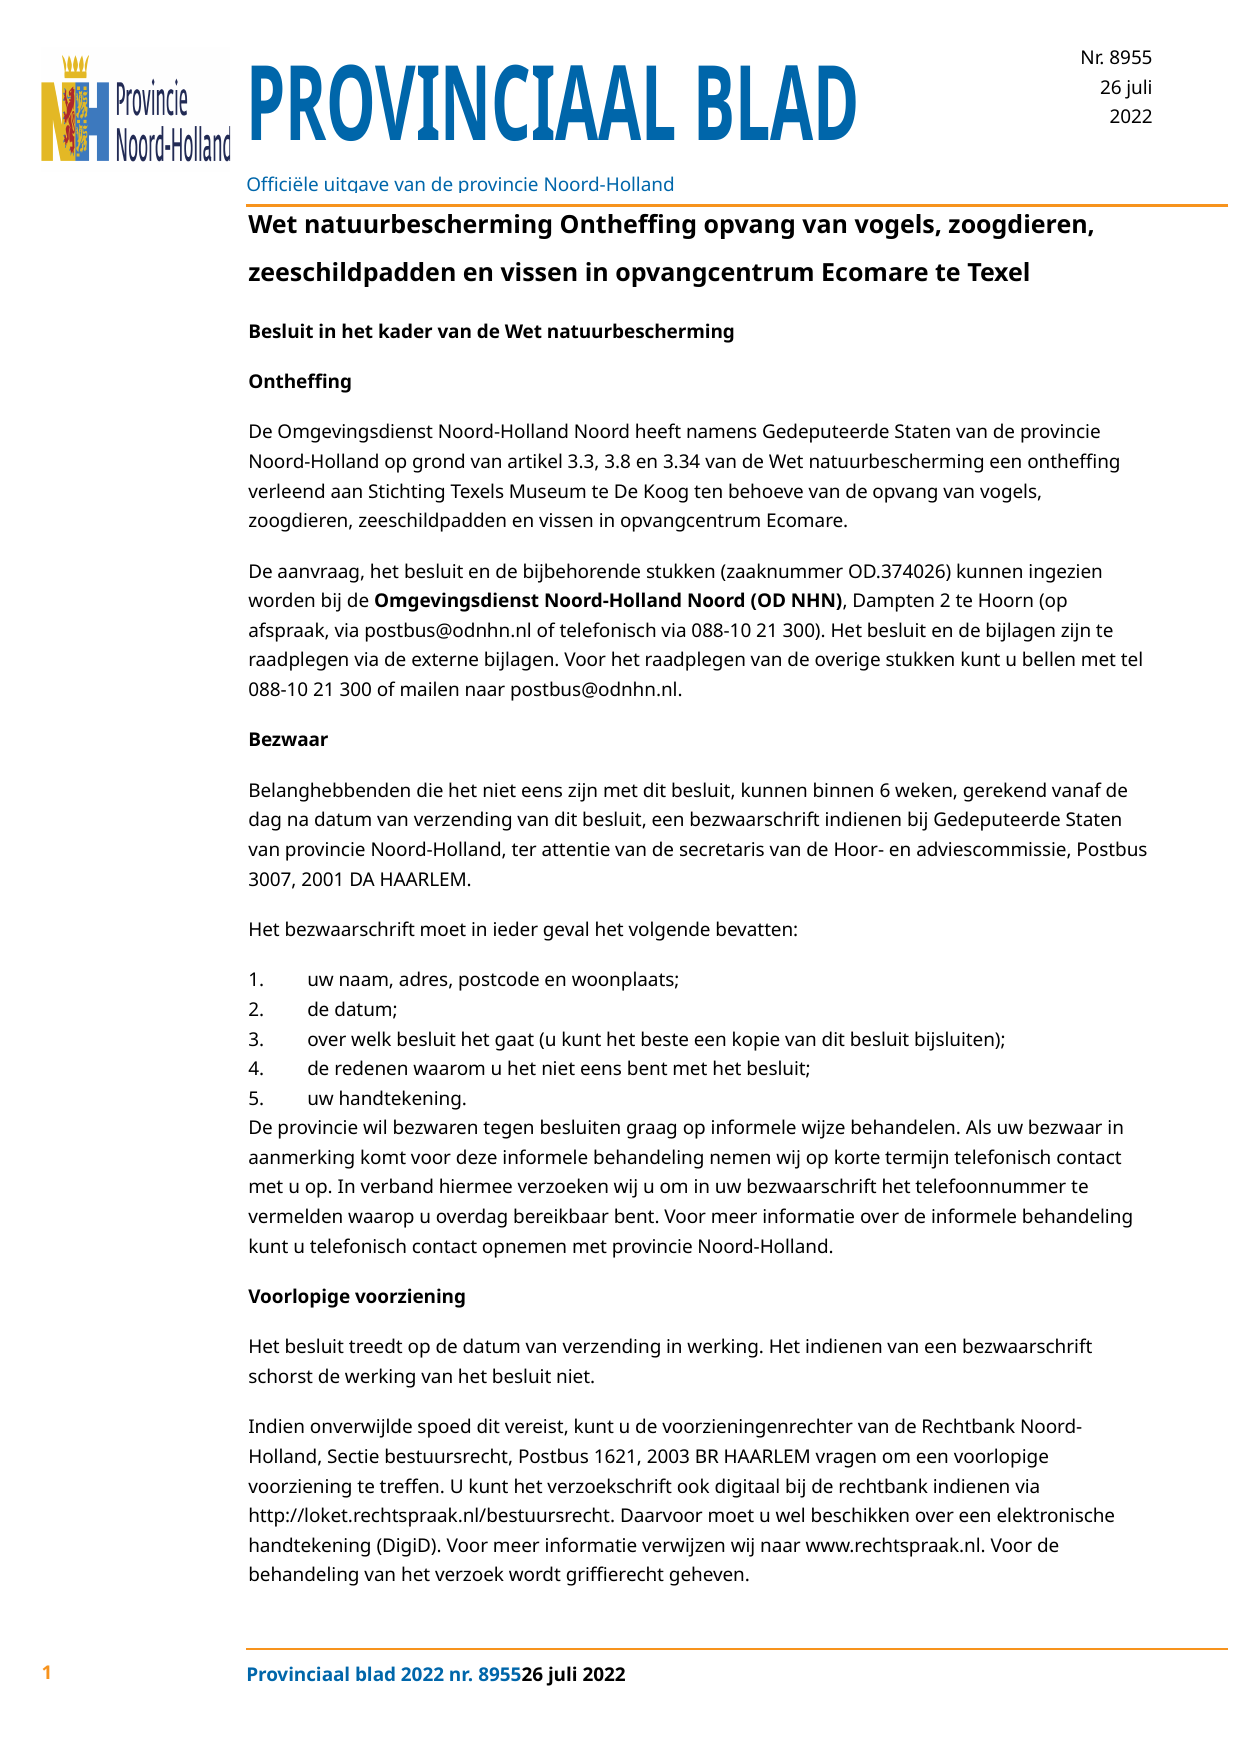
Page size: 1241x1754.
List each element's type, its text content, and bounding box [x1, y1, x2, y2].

text Besluit in het kader van de Wet natuurbescherming [248, 318, 1152, 344]
list uw handtekening. [248, 1085, 1152, 1111]
text Indien onverwijlde spoed dit vereist, kunt u de voorzieningenrechter van de Rechtbank Noord-Holland, Sectie bestuursrecht, Postbus 1621, 2003 BR HAARLEM vragen om een voorlopige voorziening te treffen. U kunt het verzoekschrift ook digitaal bij de rechtbank indienen via http://loket.rechtspraak.nl/bestuursrecht. Daarvoor moet u wel beschikken over een elektronische handtekening (DigiD). Voor meer informatie verwijzen wij naar www.rechtspraak.nl. Voor de behandeling van het verzoek wordt griffierecht geheven. [248, 1414, 1152, 1587]
text Het bezwaarschrift moet in ieder geval het volgende bevatten: [248, 916, 1152, 942]
text De aanvraag, het besluit en de bijbehorende stukken (zaaknummer OD.374026) kunnen ingezien worden bij de Omgevingsdienst Noord-Holland Noord (OD NHN), Dampten 2 te Hoorn (op afspraak, via postbus@odnhn.nl of telefonisch via 088-10 21 300). Het besluit en de bijlagen zijn te raadplegen via de externe bijlagen. Voor het raadplegen van de overige stukken kunt u bellen met tel 088-10 21 300 of mailen naar postbus@odnhn.nl. [248, 558, 1152, 702]
text Voorlopige voorziening [248, 1283, 1152, 1309]
text Ontheffing [248, 368, 1152, 394]
text Het besluit treedt op de datum van verzending in werking. Het indienen van een bezwaarschrift schorst de werking van het besluit niet. [248, 1334, 1152, 1389]
text De provincie wil bezwaren tegen besluiten graag op informele wijze behandelen. Als uw bezwaar in aanmerking komt voor deze informele behandeling nemen wij op korte termijn telefonisch contact met u op. In verband hiermee verzoeken wij u om in uw bezwaarschrift het telefoonnummer te vermelden waarop u overdag bereikbaar bent. Voor meer informatie over de informele behandeling kunt u telefonisch contact opnemen met provincie Noord-Holland. [248, 1114, 1152, 1259]
list uw naam, adres, postcode en woonplaats; [248, 967, 1152, 992]
text Bezwaar [248, 727, 1152, 752]
list de datum; [248, 996, 1152, 1022]
text Belanghebbenden die het niet eens zijn met dit besluit, kunnen binnen 6 weken, gerekend vanaf de dag na datum van verzending van dit besluit, een bezwaarschrift indienen bij Gedeputeerde Staten van provincie Noord-Holland, ter attentie van de secretaris van de Hoor- en adviescommissie, Postbus 3007, 2001 DA HAARLEM. [248, 777, 1152, 892]
text Wet natuurbescherming Ontheffing opvang van vogels, zoogdieren, zeeschildpadden en vissen in opvangcentrum Ecomare te Texel [248, 207, 1152, 288]
list over welk besluit het gaat (u kunt het beste een kopie van dit besluit bijsluiten); [248, 1026, 1152, 1052]
text De Omgevingsdienst Noord-Holland Noord heeft namens Gedeputeerde Staten van de provincie Noord-Holland op grond van artikel 3.3, 3.8 en 3.34 van de Wet natuurbescherming een ontheffing verleend aan Stichting Texels Museum te De Koog ten behoeve van de opvang van vogels, zoogdieren, zeeschildpadden en vissen in opvangcentrum Ecomare. [248, 419, 1152, 533]
picture [41, 47, 231, 172]
list de redenen waarom u het niet eens bent met het besluit; [248, 1055, 1152, 1081]
